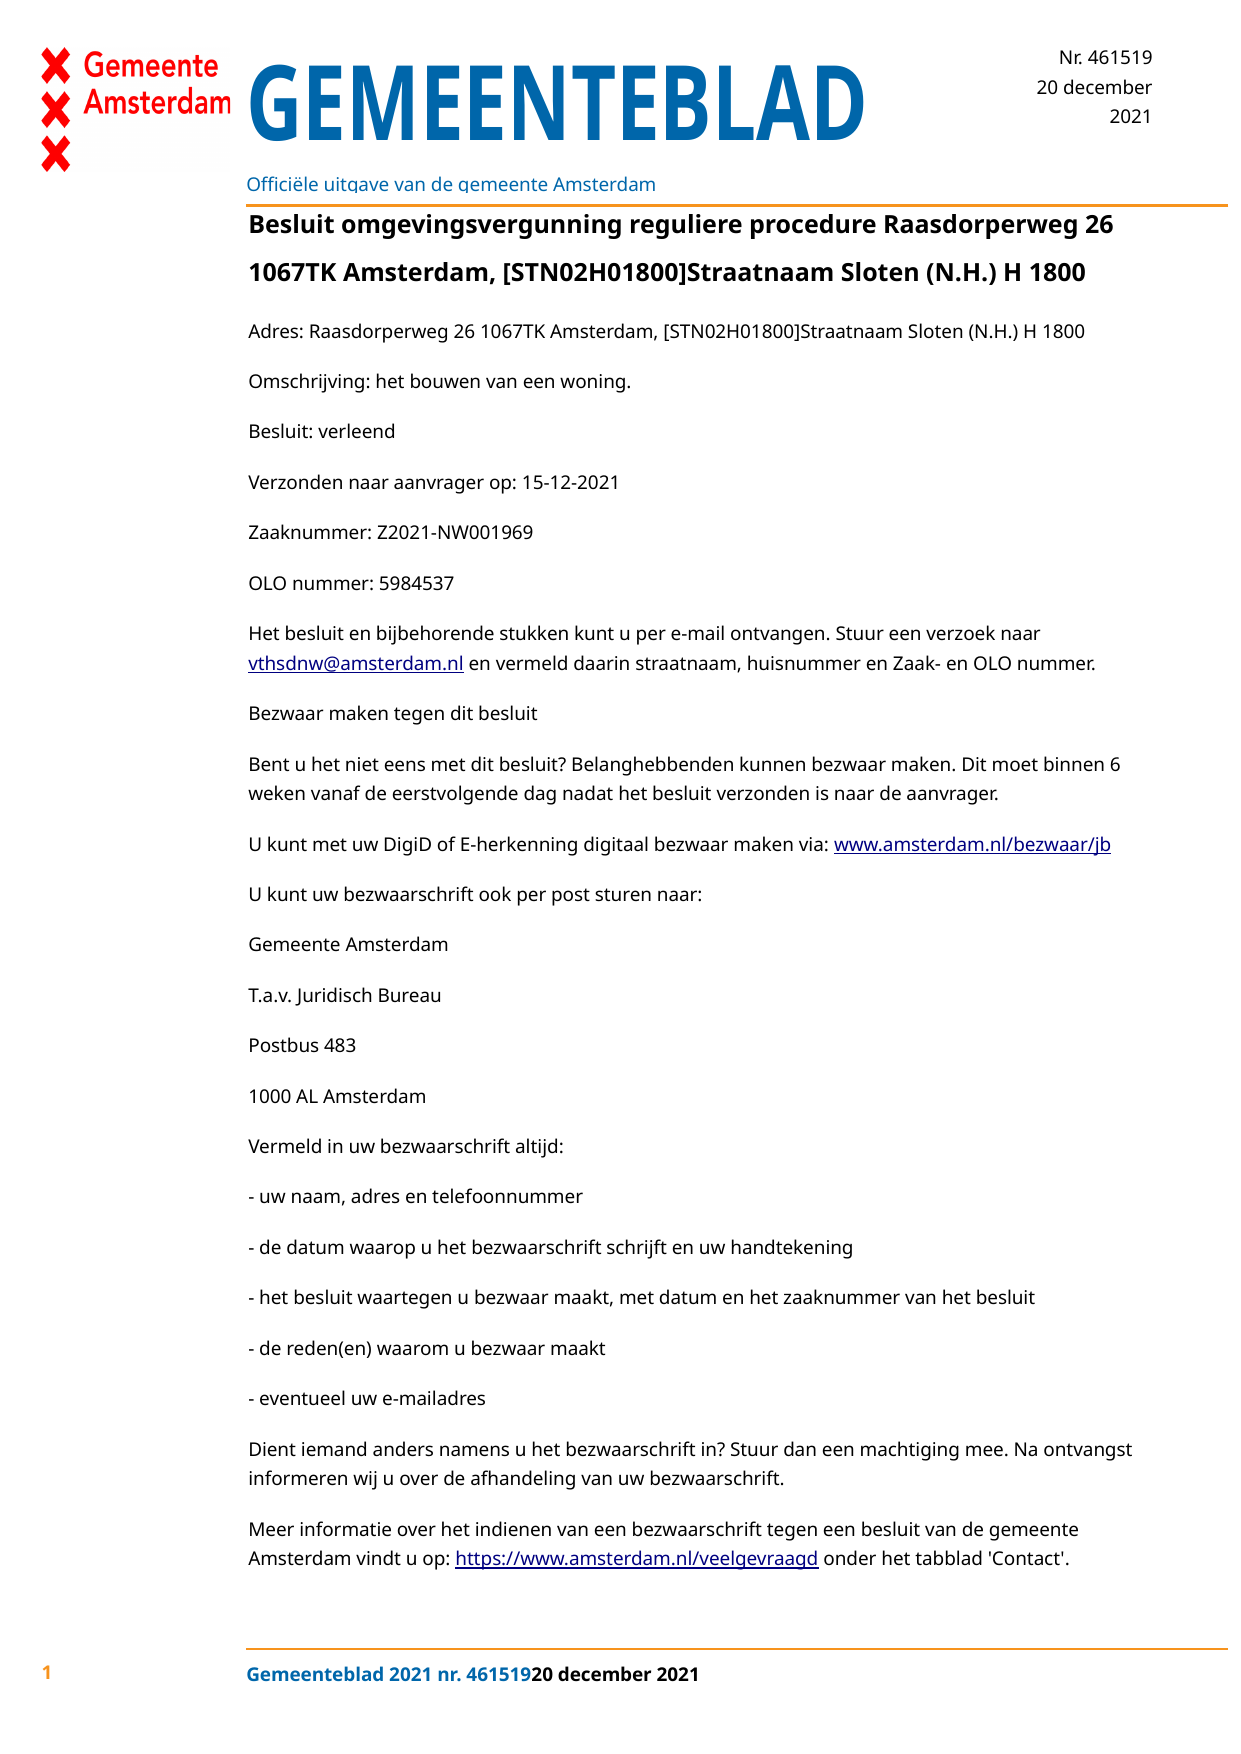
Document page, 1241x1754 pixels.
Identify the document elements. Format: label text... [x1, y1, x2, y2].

text OLO nummer: 5984537 [248, 570, 1152, 596]
text Vermeld in uw bezwaarschrift altijd: [248, 1133, 1152, 1159]
text - de datum waarop u het bezwaarschrift schrijft en uw handtekening [248, 1234, 1152, 1260]
text Zaaknummer: Z2021-NW001969 [248, 519, 1152, 545]
text - het besluit waartegen u bezwaar maakt, met datum en het zaaknummer van het besluit [248, 1284, 1152, 1310]
text Omschrijving: het bouwen van een woning. [248, 368, 1152, 394]
text 1000 AL Amsterdam [248, 1083, 1152, 1109]
text - eventueel uw e-mailadres [248, 1385, 1152, 1411]
text - uw naam, adres en telefoonnummer [248, 1184, 1152, 1209]
text Bezwaar maken tegen dit besluit [248, 700, 1152, 726]
text T.a.v. Juridisch Bureau [248, 982, 1152, 1008]
picture [41, 47, 231, 172]
text Adres: Raasdorperweg 26 1067TK Amsterdam, [STN02H01800]Straatnaam Sloten (N.H.) H 1800 [248, 318, 1152, 344]
text Bent u het niet eens met dit besluit? Belanghebbenden kunnen bezwaar maken. Dit moet binnen 6 weken vanaf de eerstvolgende dag nadat het besluit verzonden is naar de aanvrager. [248, 751, 1152, 806]
text Dient iemand anders namens u het bezwaarschrift in? Stuur dan een machtiging mee. Na ontvangst informeren wij u over de afhandeling van uw bezwaarschrift. [248, 1436, 1152, 1491]
text Gemeente Amsterdam [248, 932, 1152, 957]
text - de reden(en) waarom u bezwaar maakt [248, 1335, 1152, 1361]
text U kunt uw bezwaarschrift ook per post sturen naar: [248, 881, 1152, 907]
text Meer informatie over het indienen van een bezwaarschrift tegen een besluit van de gemeente Amsterdam vindt u op: https://www.amsterdam.nl/veelgevraagd onder het tabblad 'Contact'. [248, 1516, 1152, 1571]
text Besluit omgevingsvergunning reguliere procedure Raasdorperweg 26 1067TK Amsterdam, [STN02H01800]Straatnaam Sloten (N.H.) H 1800 [248, 207, 1152, 288]
text Postbus 483 [248, 1032, 1152, 1058]
text Het besluit en bijbehorende stukken kunt u per e-mail ontvangen. Stuur een verzoek naar vthsdnw@amsterdam.nl en vermeld daarin straatnaam, huisnummer en Zaak- en OLO nummer. [248, 620, 1152, 676]
text Verzonden naar aanvrager op: 15-12-2021 [248, 469, 1152, 495]
text Besluit: verleend [248, 419, 1152, 444]
text U kunt met uw DigiD of E-herkenning digitaal bezwaar maken via: www.amsterdam.nl/bezwaar/jb [248, 831, 1152, 857]
